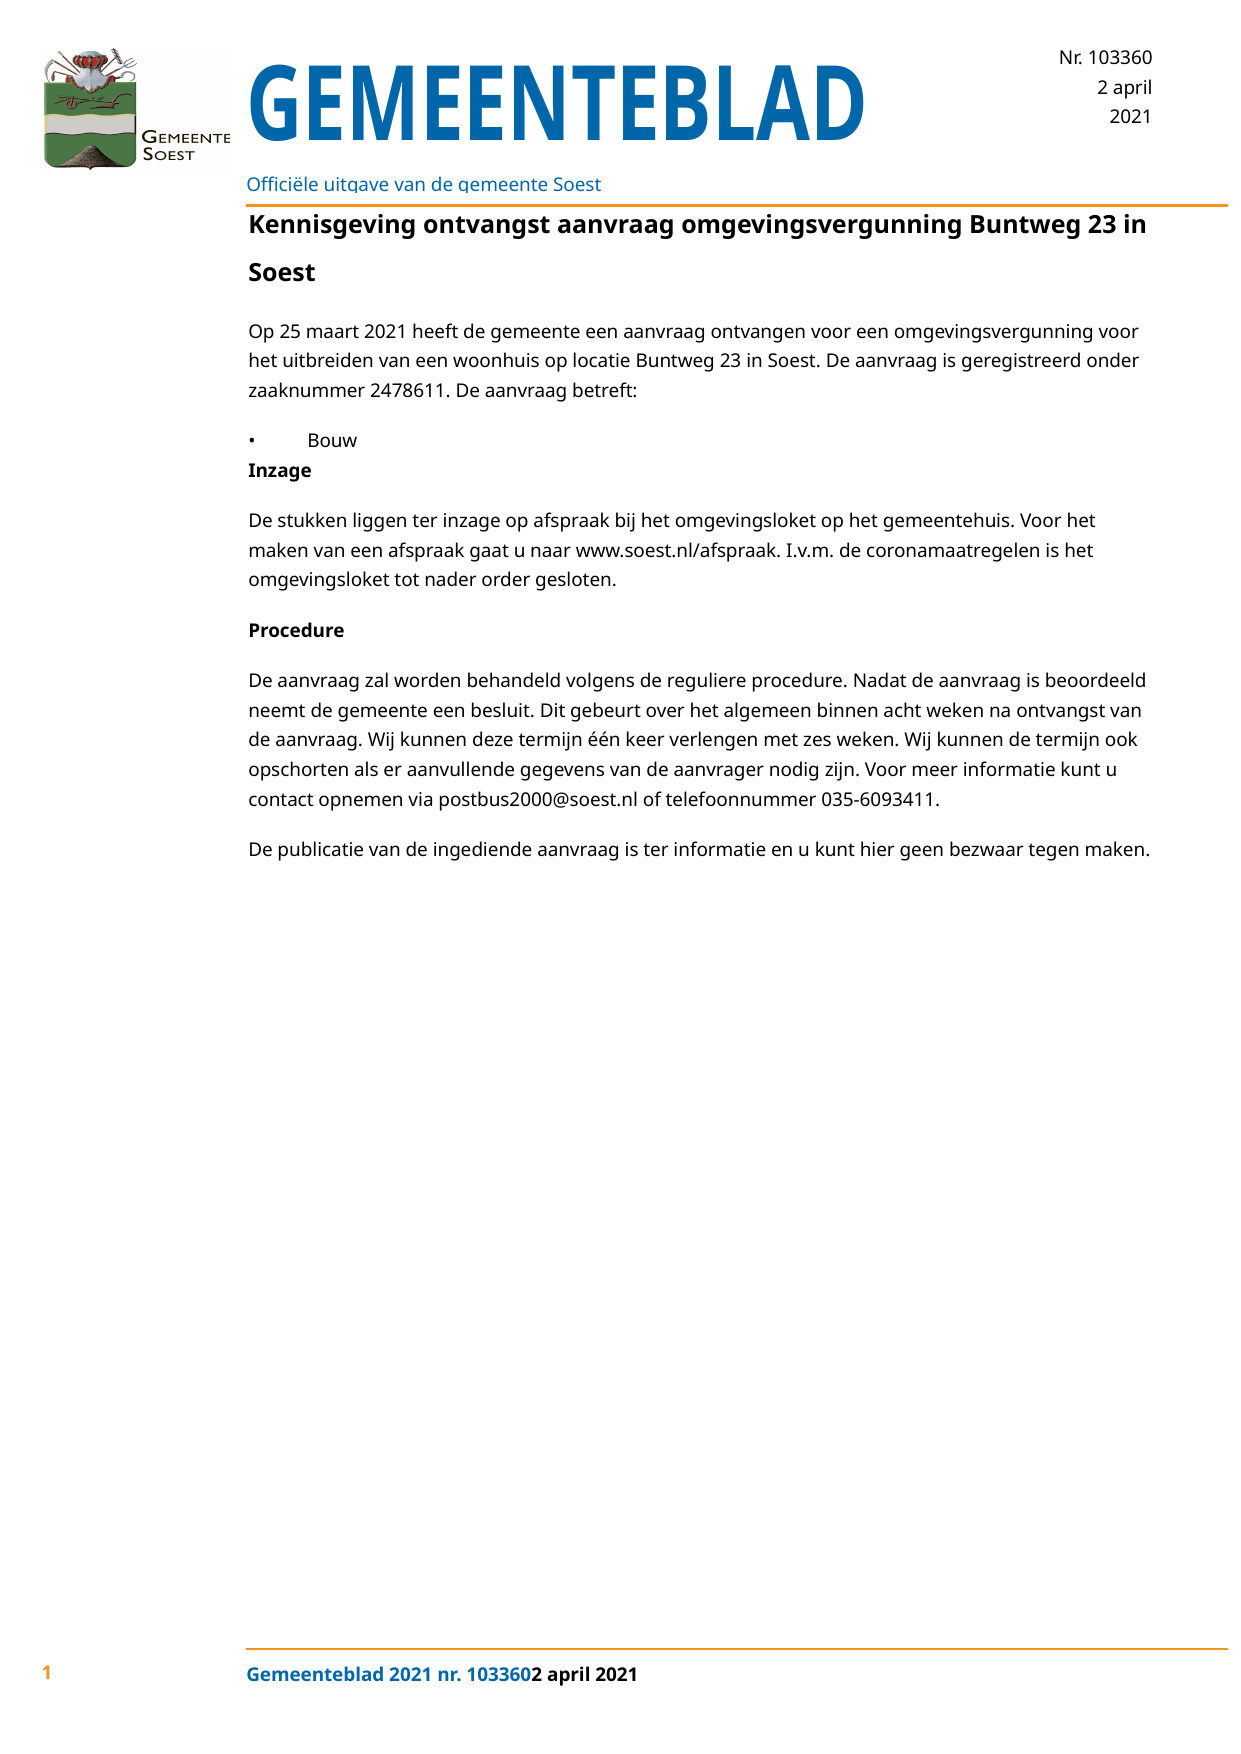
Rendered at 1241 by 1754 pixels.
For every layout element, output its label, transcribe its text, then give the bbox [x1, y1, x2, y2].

text De stukken liggen ter inzage op afspraak bij het omgevingsloket op het gemeentehuis. Voor het maken van een afspraak gaat u naar www.soest.nl/afspraak. I.v.m. de coronamaatregelen is het omgevingsloket tot nader order gesloten. [248, 507, 1152, 592]
text Kennisgeving ontvangst aanvraag omgevingsvergunning Buntweg 23 in Soest [248, 207, 1152, 288]
text Procedure [248, 617, 1152, 643]
picture [41, 47, 231, 172]
text De aanvraag zal worden behandeld volgens de reguliere procedure. Nadat de aanvraag is beoordeeld neemt de gemeente een besluit. Dit gebeurt over het algemeen binnen acht weken na ontvangst van de aanvraag. Wij kunnen deze termijn één keer verlengen met zes weken. Wij kunnen de termijn ook opschorten als er aanvullende gegevens van de aanvrager nodig zijn. Voor meer informatie kunt u contact opnemen via postbus2000@soest.nl of telefoonnummer 035-6093411. [248, 667, 1152, 812]
list Bouw [248, 427, 1152, 453]
text Inzage [248, 457, 1152, 483]
text Op 25 maart 2021 heeft de gemeente een aanvraag ontvangen voor een omgevingsvergunning voor het uitbreiden van een woonhuis op locatie Buntweg 23 in Soest. De aanvraag is geregistreerd onder zaaknummer 2478611. De aanvraag betreft: [248, 318, 1152, 403]
text De publicatie van de ingediende aanvraag is ter informatie en u kunt hier geen bezwaar tegen maken. [248, 836, 1152, 862]
